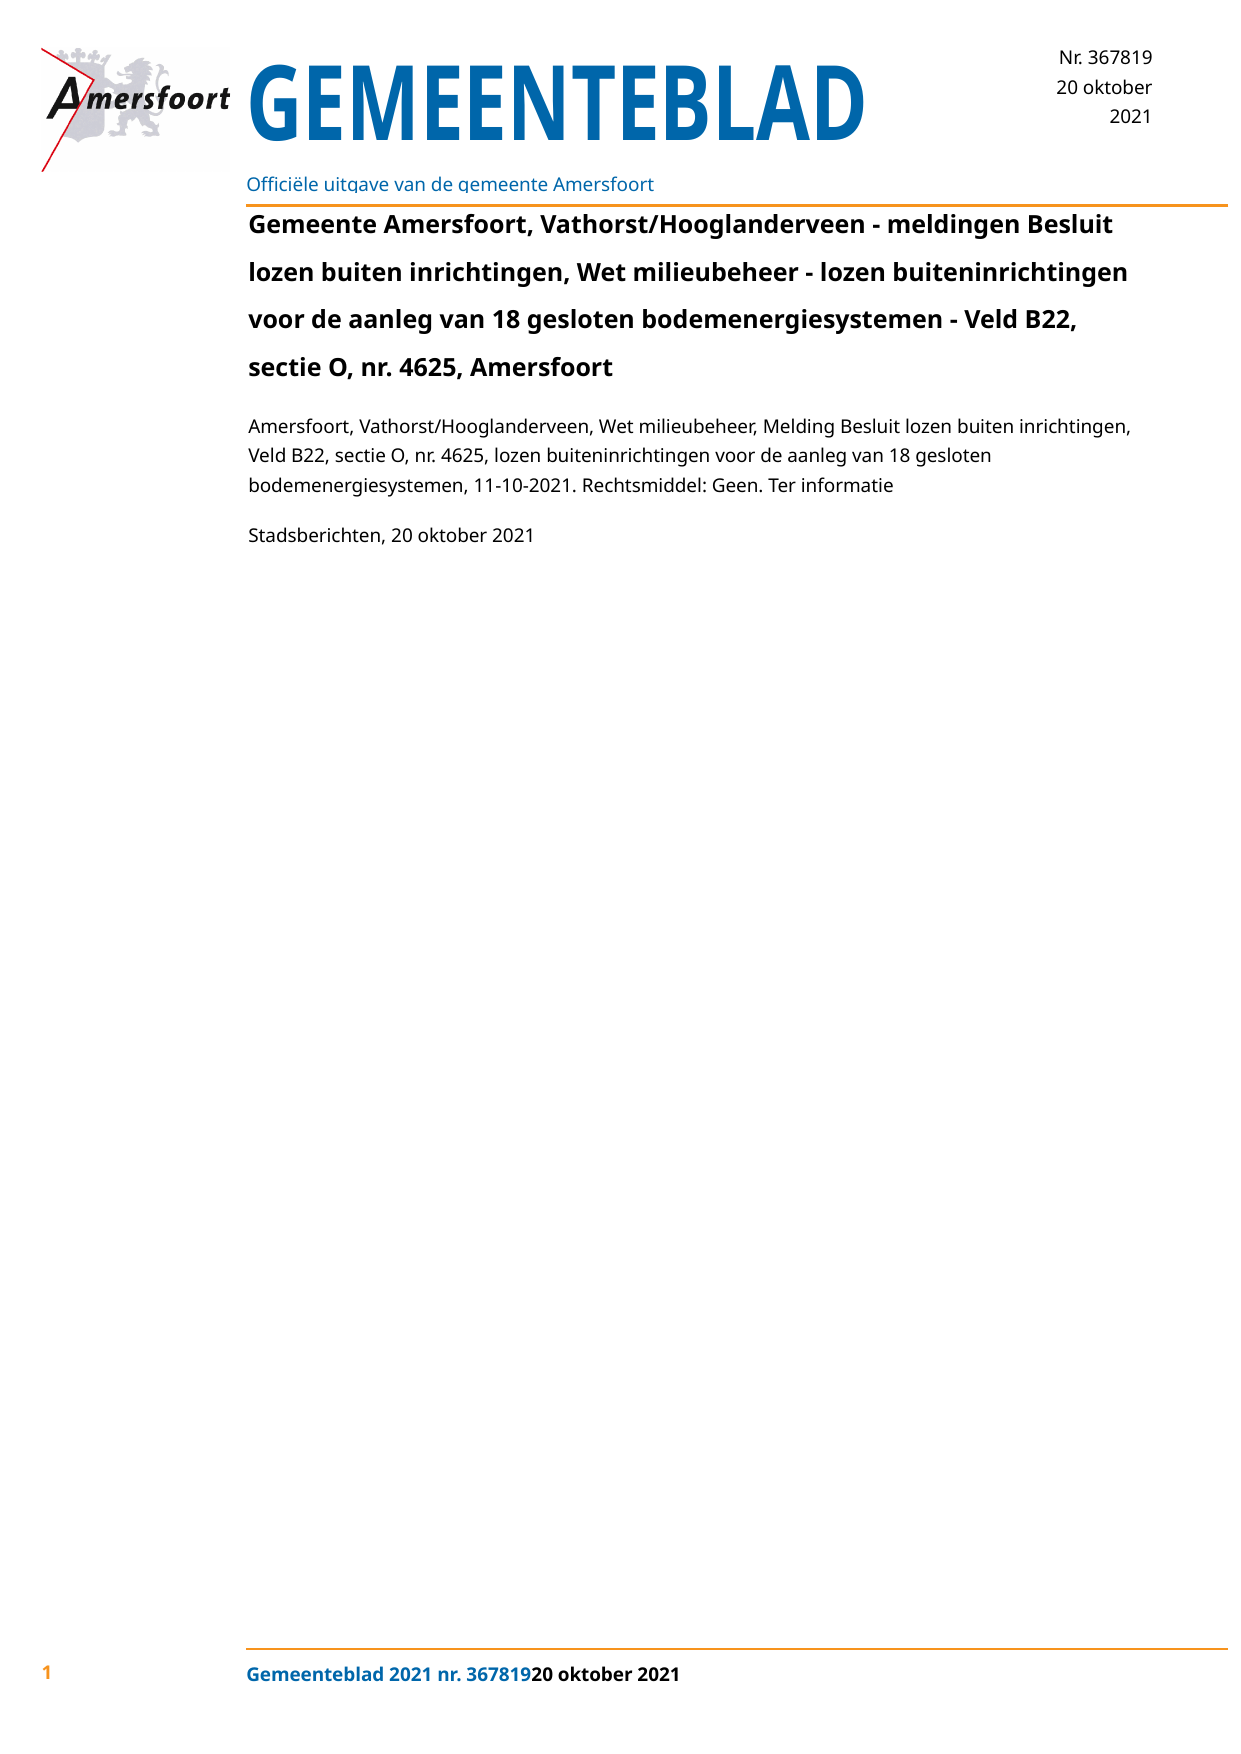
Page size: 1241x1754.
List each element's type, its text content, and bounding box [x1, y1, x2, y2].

text Stadsberichten, 20 oktober 2021 [248, 523, 1152, 548]
text Amersfoort, Vathorst/Hooglanderveen, Wet milieubeheer, Melding Besluit lozen buiten inrichtingen, Veld B22, sectie O, nr. 4625, lozen buiteninrichtingen voor de aanleg van 18 gesloten bodemenergiesystemen, 11-10-2021. Rechtsmiddel: Geen. Ter informatie [248, 413, 1152, 498]
picture [41, 47, 231, 172]
text Gemeente Amersfoort, Vathorst/Hooglanderveen - meldingen Besluit lozen buiten inrichtingen, Wet milieubeheer - lozen buiteninrichtingen voor de aanleg van 18 gesloten bodemenergiesystemen - Veld B22, sectie O, nr. 4625, Amersfoort [248, 207, 1152, 384]
